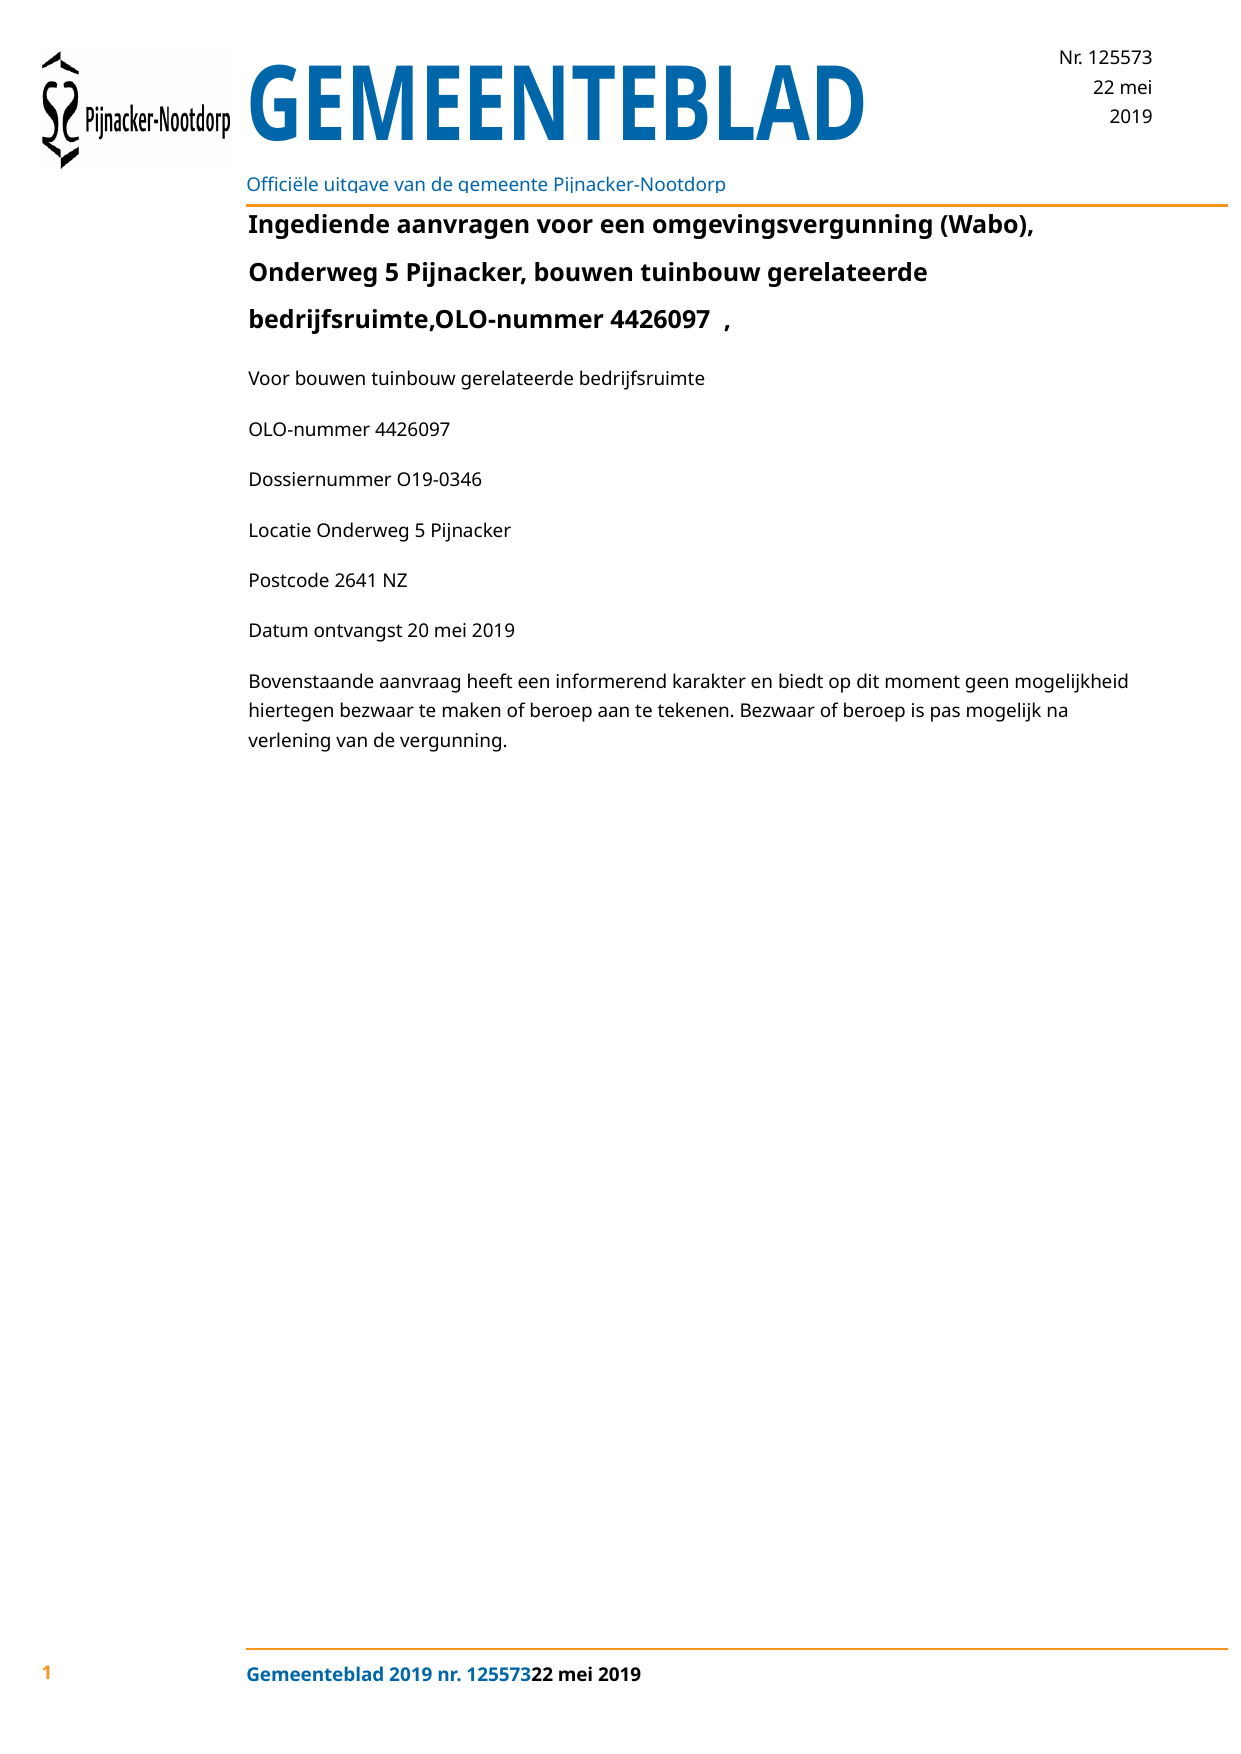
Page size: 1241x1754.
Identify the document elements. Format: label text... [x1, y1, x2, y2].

text Bovenstaande aanvraag heeft een informerend karakter en biedt op dit moment geen mogelijkheid hiertegen bezwaar te maken of beroep aan te tekenen. Bezwaar of beroep is pas mogelijk na verlening van de vergunning. [248, 668, 1152, 753]
text Datum ontvangst 20 mei 2019 [248, 618, 1152, 643]
text Locatie Onderweg 5 Pijnacker [248, 517, 1152, 542]
picture [41, 47, 231, 172]
text OLO-nummer 4426097 [248, 416, 1152, 442]
text Dossiernummer O19-0346 [248, 466, 1152, 492]
text Postcode 2641 NZ [248, 567, 1152, 593]
text Voor bouwen tuinbouw gerelateerde bedrijfsruimte [248, 366, 1152, 391]
text Ingediende aanvragen voor een omgevingsvergunning (Wabo), Onderweg 5 Pijnacker, bouwen tuinbouw gerelateerde bedrijfsruimte,OLO-nummer 4426097 , [248, 207, 1152, 336]
